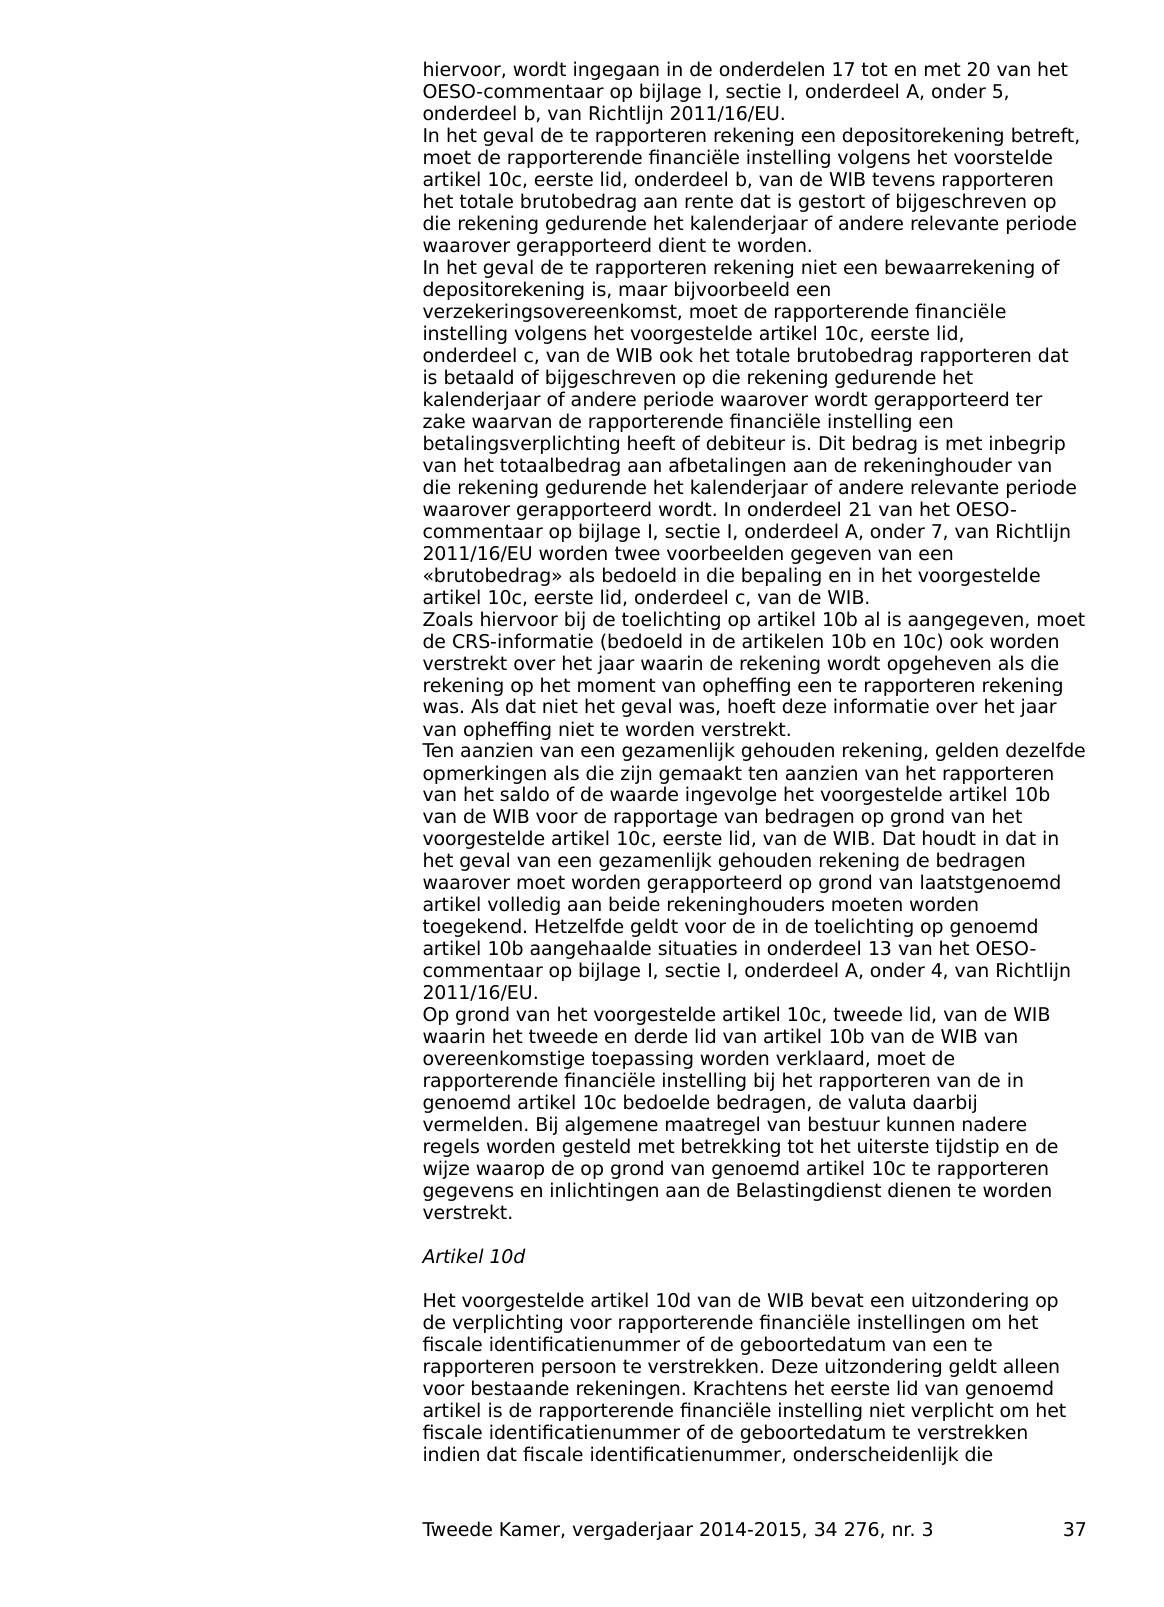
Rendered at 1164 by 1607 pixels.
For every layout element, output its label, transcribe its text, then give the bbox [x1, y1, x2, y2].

text Zoals hiervoor bij de toelichting op artikel 10b al is aangegeven, moet de CRS-informatie (bedoeld in de artikelen 10b en 10c) ook worden verstrekt over het jaar waarin de rekening wordt opgeheven als die rekening op het moment van opheffing een te rapporteren rekening was. Als dat niet het geval was, hoeft deze informatie over het jaar van opheffing niet te worden verstrekt. [422, 608, 1087, 740]
text Het voorgestelde artikel 10d van de WIB bevat een uitzondering op de verplichting voor rapporterende financiële instellingen om het fiscale identificatienummer of de geboortedatum van een te rapporteren persoon te verstrekken. Deze uitzondering geldt alleen voor bestaande rekeningen. Krachtens het eerste lid van genoemd artikel is de rapporterende financiële instelling niet verplicht om het fiscale identificatienummer of de geboortedatum te verstrekken indien dat fiscale identificatienummer, onderscheidenlijk die [422, 1290, 1087, 1466]
text hiervoor, wordt ingegaan in de onderdelen 17 tot en met 20 van het OESO-commentaar op bijlage I, sectie I, onderdeel A, onder 5, onderdeel b, van Richtlijn 2011/16/EU. [422, 59, 1087, 125]
text Ten aanzien van een gezamenlijk gehouden rekening, gelden dezelfde opmerkingen als die zijn gemaakt ten aanzien van het rapporteren van het saldo of de waarde ingevolge het voorgestelde artikel 10b van de WIB voor de rapportage van bedragen op grond van het voorgestelde artikel 10c, eerste lid, van de WIB. Dat houdt in dat in het geval van een gezamenlijk gehouden rekening de bedragen waarover moet worden gerapporteerd op grond van laatstgenoemd artikel volledig aan beide rekeninghouders moeten worden toegekend. Hetzelfde geldt voor de in de toelichting op genoemd artikel 10b aangehaalde situaties in onderdeel 13 van het OESO-commentaar op bijlage I, sectie I, onderdeel A, onder 4, van Richtlijn 2011/16/EU. [422, 740, 1087, 1004]
subtitle Artikel 10d [422, 1246, 1087, 1268]
text In het geval de te rapporteren rekening een depositorekening betreft, moet de rapporterende financiële instelling volgens het voorstelde artikel 10c, eerste lid, onderdeel b, van de WIB tevens rapporteren het totale brutobedrag aan rente dat is gestort of bijgeschreven op die rekening gedurende het kalenderjaar of andere relevante periode waarover gerapporteerd dient te worden. [422, 125, 1087, 257]
text Op grond van het voorgestelde artikel 10c, tweede lid, van de WIB waarin het tweede en derde lid van artikel 10b van de WIB van overeenkomstige toepassing worden verklaard, moet de rapporterende financiële instelling bij het rapporteren van de in genoemd artikel 10c bedoelde bedragen, de valuta daarbij vermelden. Bij algemene maatregel van bestuur kunnen nadere regels worden gesteld met betrekking tot het uiterste tijdstip en de wijze waarop de op grond van genoemd artikel 10c te rapporteren gegevens en inlichtingen aan de Belastingdienst dienen te worden verstrekt. [422, 1004, 1087, 1224]
text In het geval de te rapporteren rekening niet een bewaarrekening of depositorekening is, maar bijvoorbeeld een verzekeringsovereenkomst, moet de rapporterende financiële instelling volgens het voorgestelde artikel 10c, eerste lid, onderdeel c, van de WIB ook het totale brutobedrag rapporteren dat is betaald of bijgeschreven op die rekening gedurende het kalenderjaar of andere periode waarover wordt gerapporteerd ter zake waarvan de rapporterende financiële instelling een betalingsverplichting heeft of debiteur is. Dit bedrag is met inbegrip van het totaalbedrag aan afbetalingen aan de rekeninghouder van die rekening gedurende het kalenderjaar of andere relevante periode waarover gerapporteerd wordt. In onderdeel 21 van het OESO-commentaar op bijlage I, sectie I, onderdeel A, onder 7, van Richtlijn 2011/16/EU worden twee voorbeelden gegeven van een «brutobedrag» als bedoeld in die bepaling en in het voorgestelde artikel 10c, eerste lid, onderdeel c, van de WIB. [422, 257, 1087, 608]
